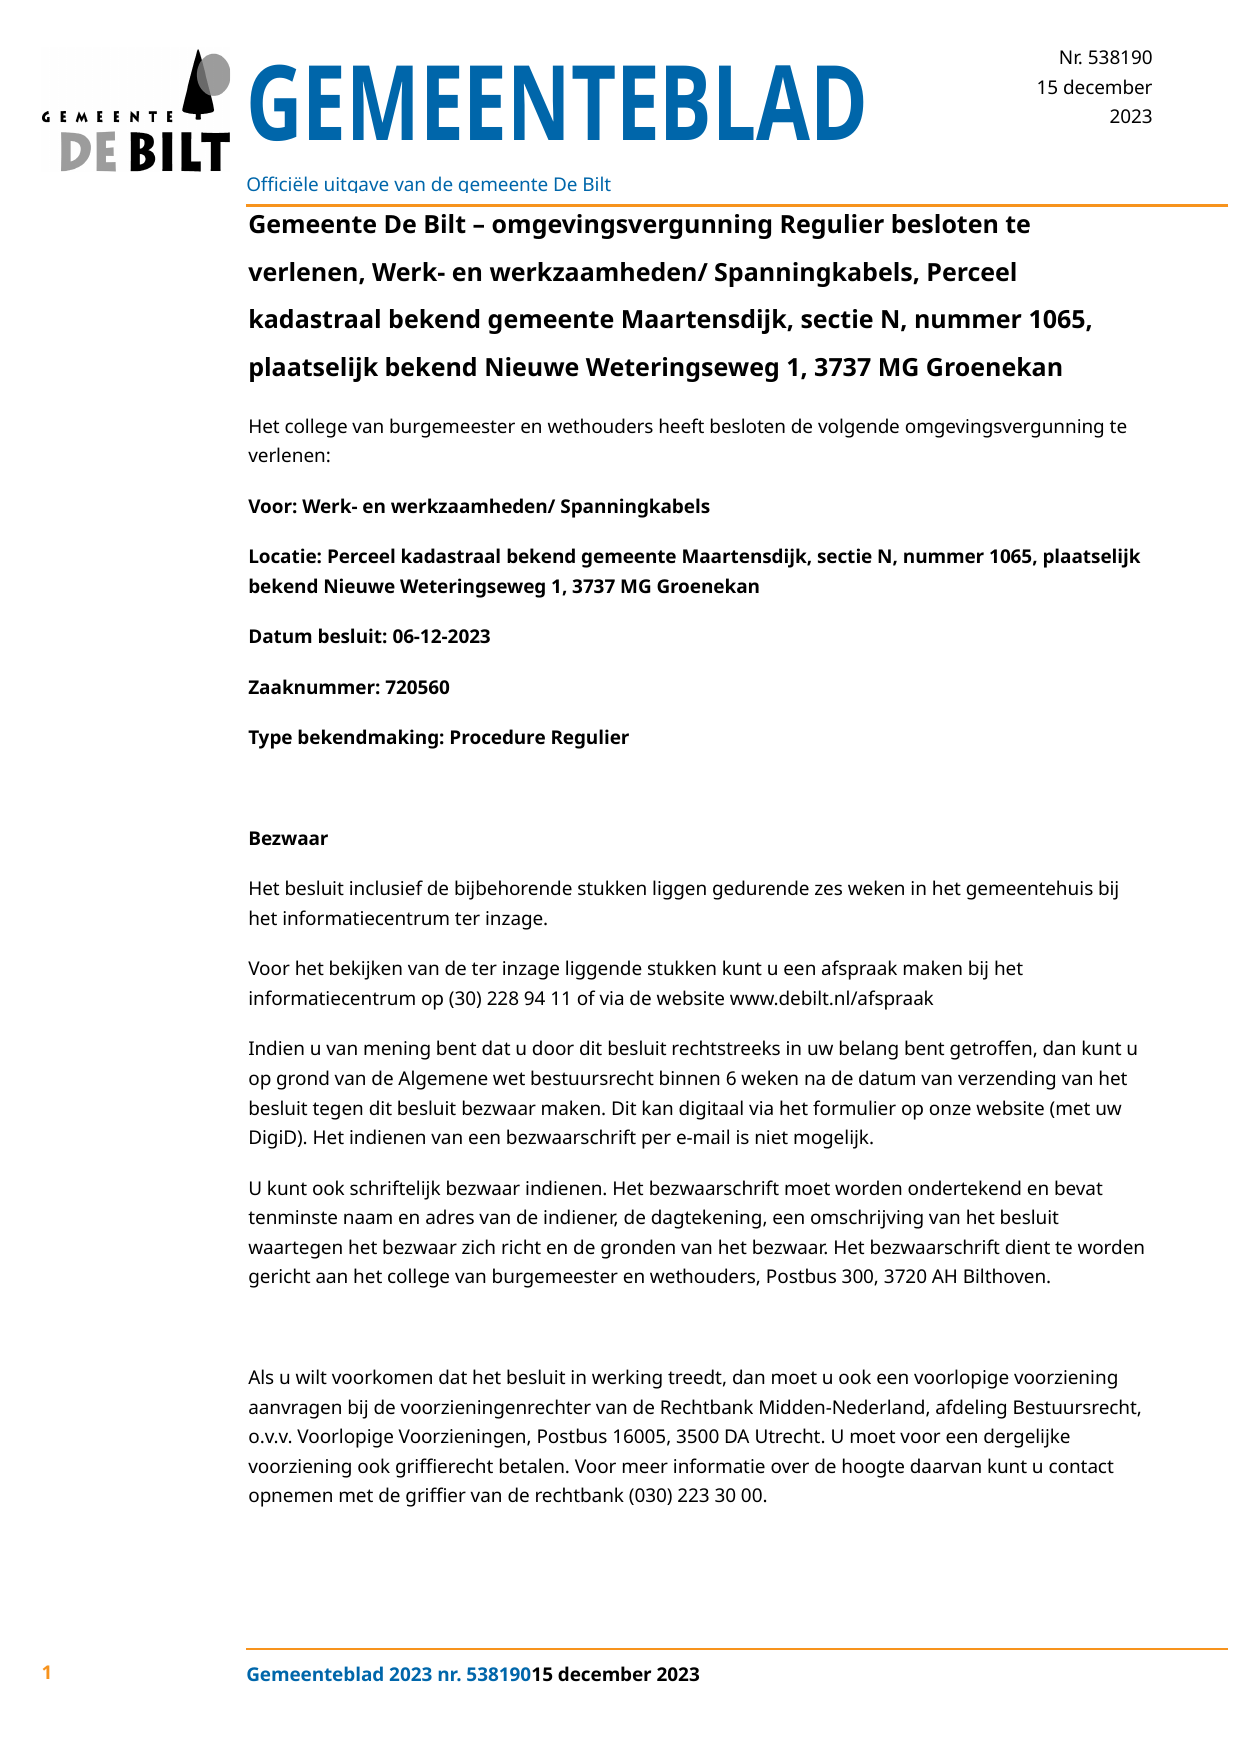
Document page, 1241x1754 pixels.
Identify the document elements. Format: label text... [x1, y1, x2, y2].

text Gemeente De Bilt – omgevingsvergunning Regulier besloten te verlenen, Werk- en werkzaamheden/ Spanningkabels, Perceel kadastraal bekend gemeente Maartensdijk, sectie N, nummer 1065, plaatselijk bekend Nieuwe Weteringseweg 1, 3737 MG Groenekan [248, 207, 1152, 384]
picture [41, 47, 231, 172]
text U kunt ook schriftelijk bezwaar indienen. Het bezwaarschrift moet worden ondertekend en bevat tenminste naam en adres van de indiener, de dagtekening, een omschrijving van het besluit waartegen het bezwaar zich richt en de gronden van het bezwaar. Het bezwaarschrift dient te worden gericht aan het college van burgemeester en wethouders, Postbus 300, 3720 AH Bilthoven. [248, 1175, 1152, 1289]
text Als u wilt voorkomen dat het besluit in werking treedt, dan moet u ook een voorlopige voorziening aanvragen bij de voorzieningenrechter van de Rechtbank Midden-Nederland, afdeling Bestuursrecht, o.v.v. Voorlopige Voorzieningen, Postbus 16005, 3500 DA Utrecht. U moet voor een dergelijke voorziening ook griffierecht betalen. Voor meer informatie over de hoogte daarvan kunt u contact opnemen met de griffier van de rechtbank (030) 223 30 00. [248, 1364, 1152, 1508]
text Het besluit inclusief de bijbehorende stukken liggen gedurende zes weken in het gemeentehuis bij het informatiecentrum ter inzage. [248, 876, 1152, 931]
text Locatie: Perceel kadastraal bekend gemeente Maartensdijk, sectie N, nummer 1065, plaatselijk bekend Nieuwe Weteringseweg 1, 3737 MG Groenekan [248, 543, 1152, 599]
text Type bekendmaking: Procedure Regulier [248, 724, 1152, 750]
text Zaaknummer: 720560 [248, 674, 1152, 700]
text Het college van burgemeester en wethouders heeft besloten de volgende omgevingsvergunning te verlenen: [248, 413, 1152, 468]
text Indien u van mening bent dat u door dit besluit rechtstreeks in uw belang bent getroffen, dan kunt u op grond van de Algemene wet bestuursrecht binnen 6 weken na de datum van verzending van het besluit tegen dit besluit bezwaar maken. Dit kan digitaal via het formulier op onze website (met uw DigiD). Het indienen van een bezwaarschrift per e-mail is niet mogelijk. [248, 1036, 1152, 1150]
text Voor het bekijken van de ter inzage liggende stukken kunt u een afspraak maken bij het informatiecentrum op (30) 228 94 11 of via de website www.debilt.nl/afspraak [248, 956, 1152, 1011]
text Datum besluit: 06-12-2023 [248, 623, 1152, 649]
text Bezwaar [248, 825, 1152, 851]
text Voor: Werk- en werkzaamheden/ Spanningkabels [248, 493, 1152, 519]
